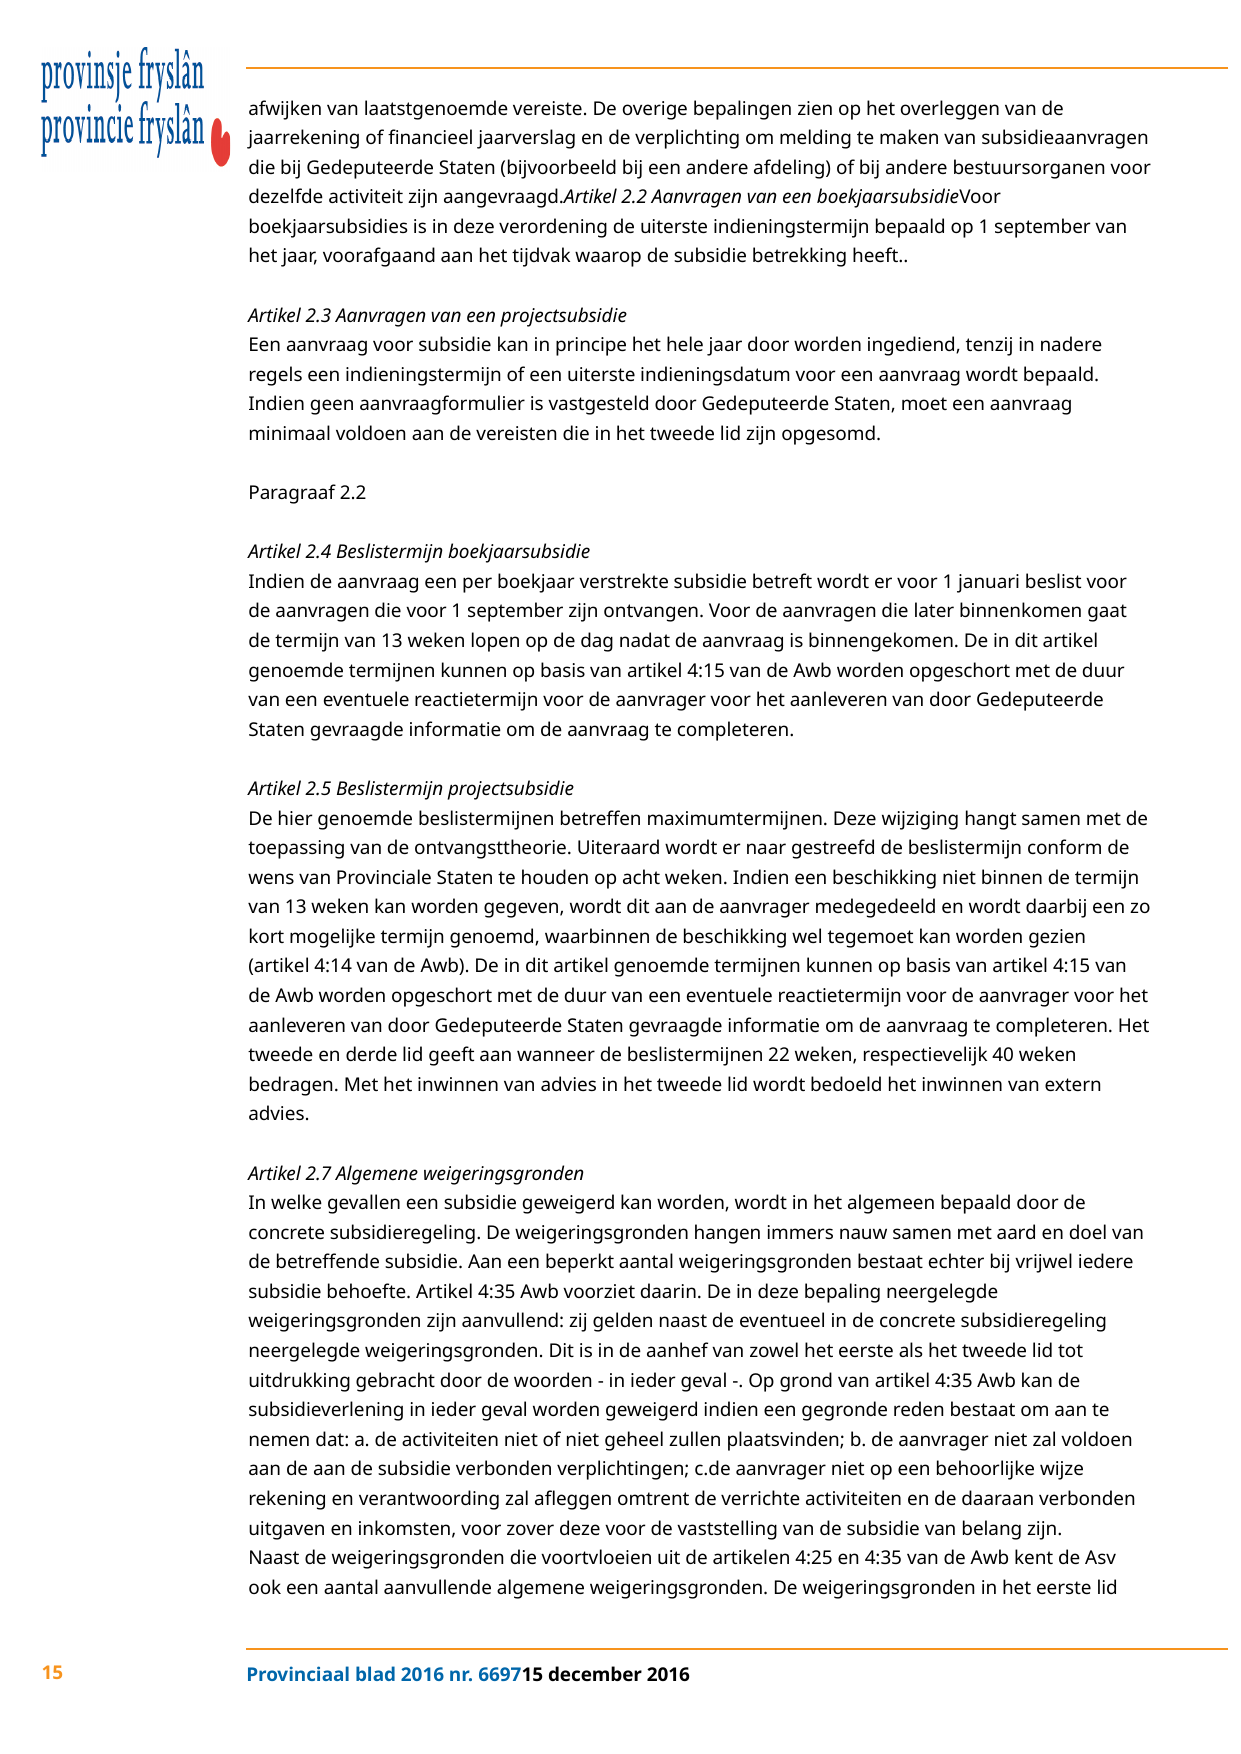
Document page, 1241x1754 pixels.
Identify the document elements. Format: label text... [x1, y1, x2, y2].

text Indien de aanvraag een per boekjaar verstrekte subsidie betreft wordt er voor 1 januari beslist voor de aanvragen die voor 1 september zijn ontvangen. Voor de aanvragen die later binnenkomen gaat de termijn van 13 weken lopen op de dag nadat de aanvraag is binnengekomen. De in dit artikel genoemde termijnen kunnen op basis van artikel 4:15 van de Awb worden opgeschort met de duur van een eventuele reactietermijn voor de aanvrager voor het aanleveren van door Gedeputeerde Staten gevraagde informatie om de aanvraag te completeren. [248, 568, 1152, 742]
text De hier genoemde beslistermijnen betreffen maximumtermijnen. Deze wijziging hangt samen met de toepassing van de ontvangsttheorie. Uiteraard wordt er naar gestreefd de beslistermijn conform de wens van Provinciale Staten te houden op acht weken. Indien een beschikking niet binnen de termijn van 13 weken kan worden gegeven, wordt dit aan de aanvrager medegedeeld en wordt daarbij een zo kort mogelijke termijn genoemd, waarbinnen de beschikking wel tegemoet kan worden gezien (artikel 4:14 van de Awb). De in dit artikel genoemde termijnen kunnen op basis van artikel 4:15 van de Awb worden opgeschort met de duur van een eventuele reactietermijn voor de aanvrager voor het aanleveren van door Gedeputeerde Staten gevraagde informatie om de aanvraag te completeren. Het tweede en derde lid geeft aan wanneer de beslistermijnen 22 weken, respectievelijk 40 weken bedragen. Met het inwinnen van advies in het tweede lid wordt bedoeld het inwinnen van extern advies. [248, 805, 1152, 1126]
picture [41, 47, 231, 172]
text Paragraaf 2.2 [248, 479, 1152, 505]
text afwijken van laatstgenoemde vereiste. De overige bepalingen zien op het overleggen van de jaarrekening of financieel jaarverslag en de verplichting om melding te maken van subsidieaanvragen die bij Gedeputeerde Staten (bijvoorbeeld bij een andere afdeling) of bij andere bestuursorganen voor dezelfde activiteit zijn aangevraagd.Artikel 2.2 Aanvragen van een boekjaarsubsidieVoor boekjaarsubsidies is in deze verordening de uiterste indieningstermijn bepaald op 1 september van het jaar, voorafgaand aan het tijdvak waarop de subsidie betrekking heeft.. [248, 95, 1152, 268]
text In welke gevallen een subsidie geweigerd kan worden, wordt in het algemeen bepaald door de concrete subsidieregeling. De weigeringsgronden hangen immers nauw samen met aard en doel van de betreffende subsidie. Aan een beperkt aantal weigeringsgronden bestaat echter bij vrijwel iedere subsidie behoefte. Artikel 4:35 Awb voorziet daarin. De in deze bepaling neergelegde weigeringsgronden zijn aanvullend: zij gelden naast de eventueel in de concrete subsidieregeling neergelegde weigeringsgronden. Dit is in de aanhef van zowel het eerste als het tweede lid tot uitdrukking gebracht door de woorden - in ieder geval -. Op grond van artikel 4:35 Awb kan de subsidieverlening in ieder geval worden geweigerd indien een gegronde reden bestaat om aan te nemen dat: a. de activiteiten niet of niet geheel zullen plaatsvinden; b. de aanvrager niet zal voldoen aan de aan de subsidie verbonden verplichtingen; c.de aanvrager niet op een behoorlijke wijze rekening en verantwoording zal afleggen omtrent de verrichte activiteiten en de daaraan verbonden uitgaven en inkomsten, voor zover deze voor de vaststelling van de subsidie van belang zijn. [248, 1189, 1152, 1541]
text Een aanvraag voor subsidie kan in principe het hele jaar door worden ingediend, tenzij in nadere regels een indieningstermijn of een uiterste indieningsdatum voor een aanvraag wordt bepaald. Indien geen aanvraagformulier is vastgesteld door Gedeputeerde Staten, moet een aanvraag minimaal voldoen aan de vereisten die in het tweede lid zijn opgesomd. [248, 331, 1152, 446]
text Artikel 2.3 Aanvragen van een projectsubsidie [248, 302, 1152, 328]
text Artikel 2.7 Algemene weigeringsgronden [248, 1160, 1152, 1186]
text Artikel 2.5 Beslistermijn projectsubsidie [248, 775, 1152, 801]
text Artikel 2.4 Beslistermijn boekjaarsubsidie [248, 538, 1152, 564]
text Naast de weigeringsgronden die voortvloeien uit de artikelen 4:25 en 4:35 van de Awb kent de Asv ook een aantal aanvullende algemene weigeringsgronden. De weigeringsgronden in het eerste lid [248, 1544, 1152, 1600]
